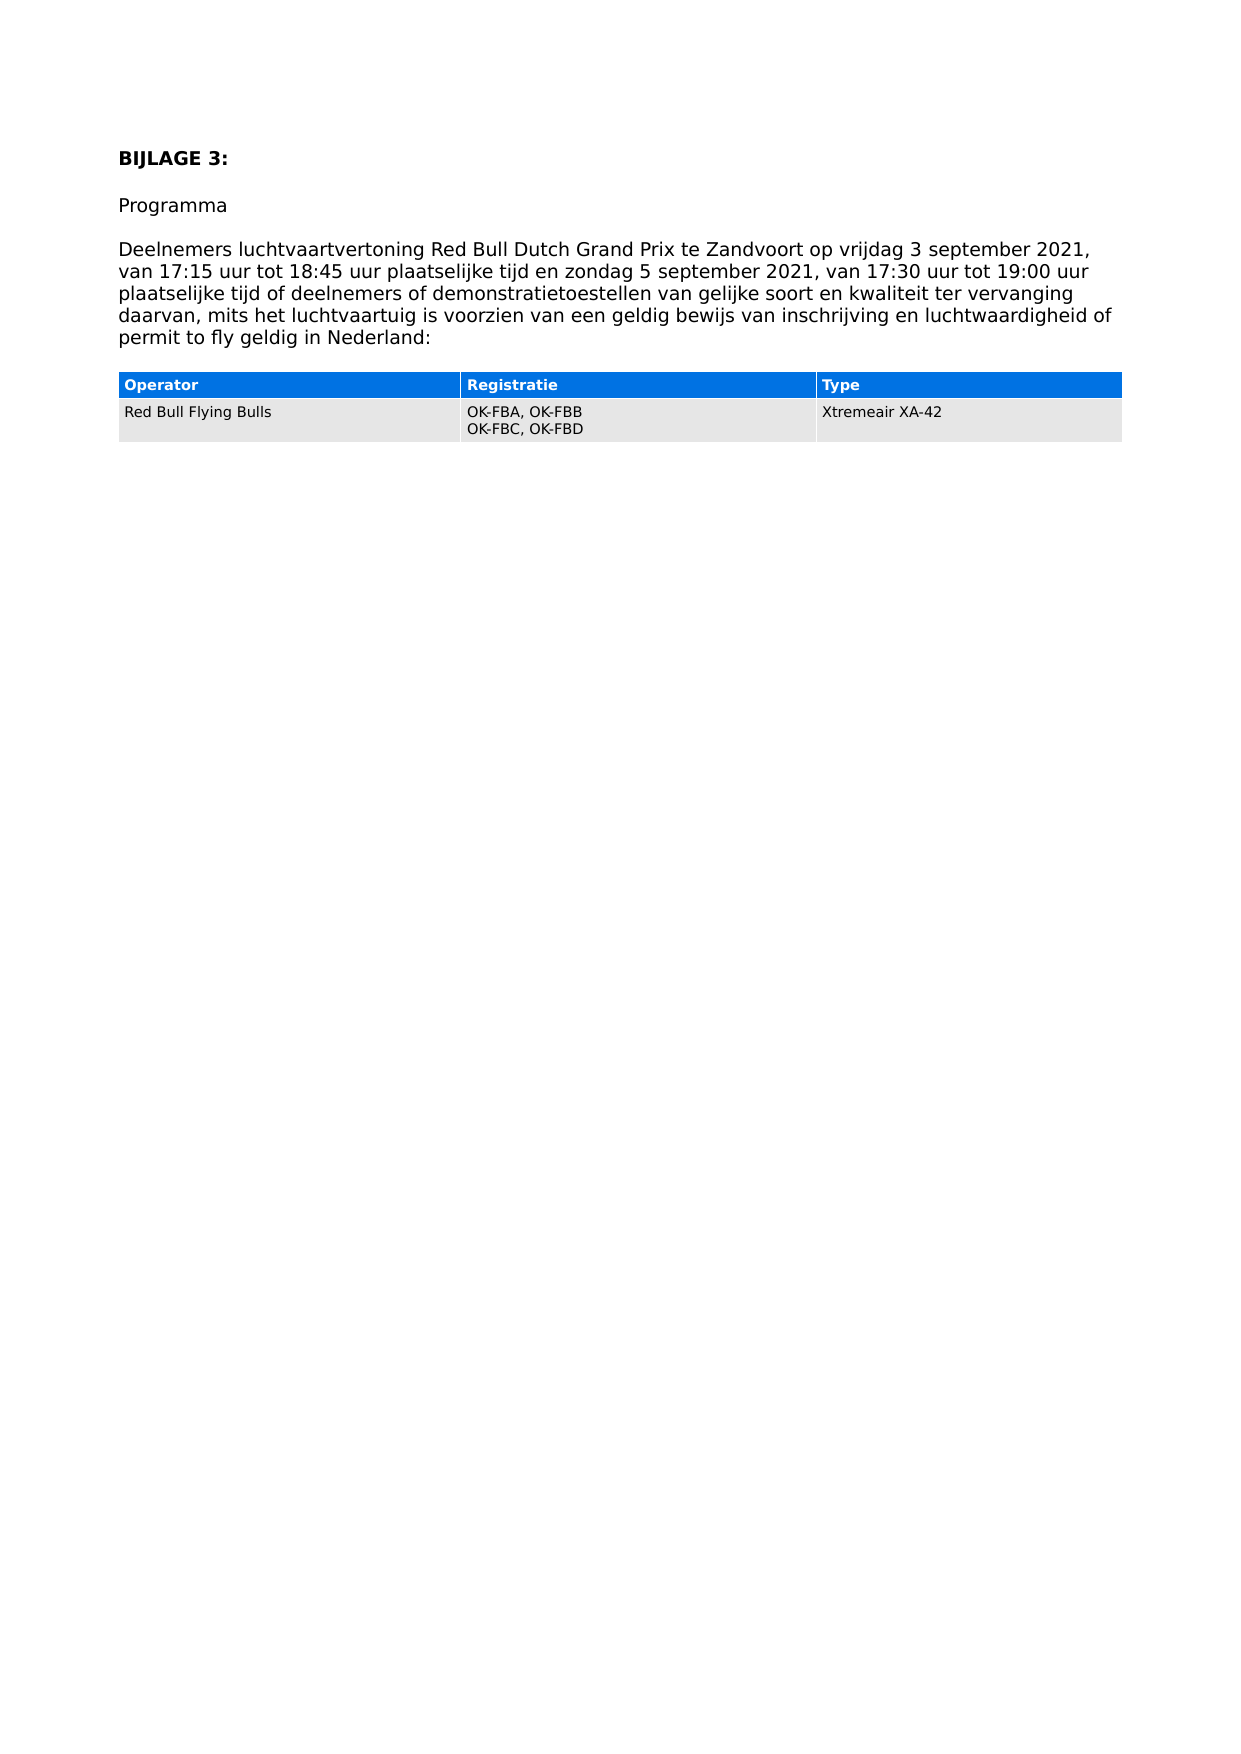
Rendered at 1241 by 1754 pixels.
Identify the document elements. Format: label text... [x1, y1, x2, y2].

table_header Operator [119, 372, 460, 398]
text Programma [118, 195, 1122, 217]
table_header Type [817, 372, 1122, 398]
table_cell Red Bull Flying Bulls [119, 399, 460, 442]
table_cell Xtremeair XA-42 [817, 399, 1122, 442]
subtitle BIJLAGE 3: [118, 148, 1122, 170]
table_cell OK-FBA, OK-FBB OK-FBC, OK-FBD [461, 399, 816, 442]
text Deelnemers luchtvaartvertoning Red Bull Dutch Grand Prix te Zandvoort op vrijdag 3 september 2021, van 17:15 uur tot 18:45 uur plaatselijke tijd en zondag 5 september 2021, van 17:30 uur tot 19:00 uur plaatselijke tijd of deelnemers of demonstratietoestellen van gelijke soort en kwaliteit ter vervanging daarvan, mits het luchtvaartuig is voorzien van een geldig bewijs van inschrijving en luchtwaardigheid of permit to fly geldig in Nederland: [118, 239, 1122, 349]
table_header Registratie [461, 372, 816, 398]
